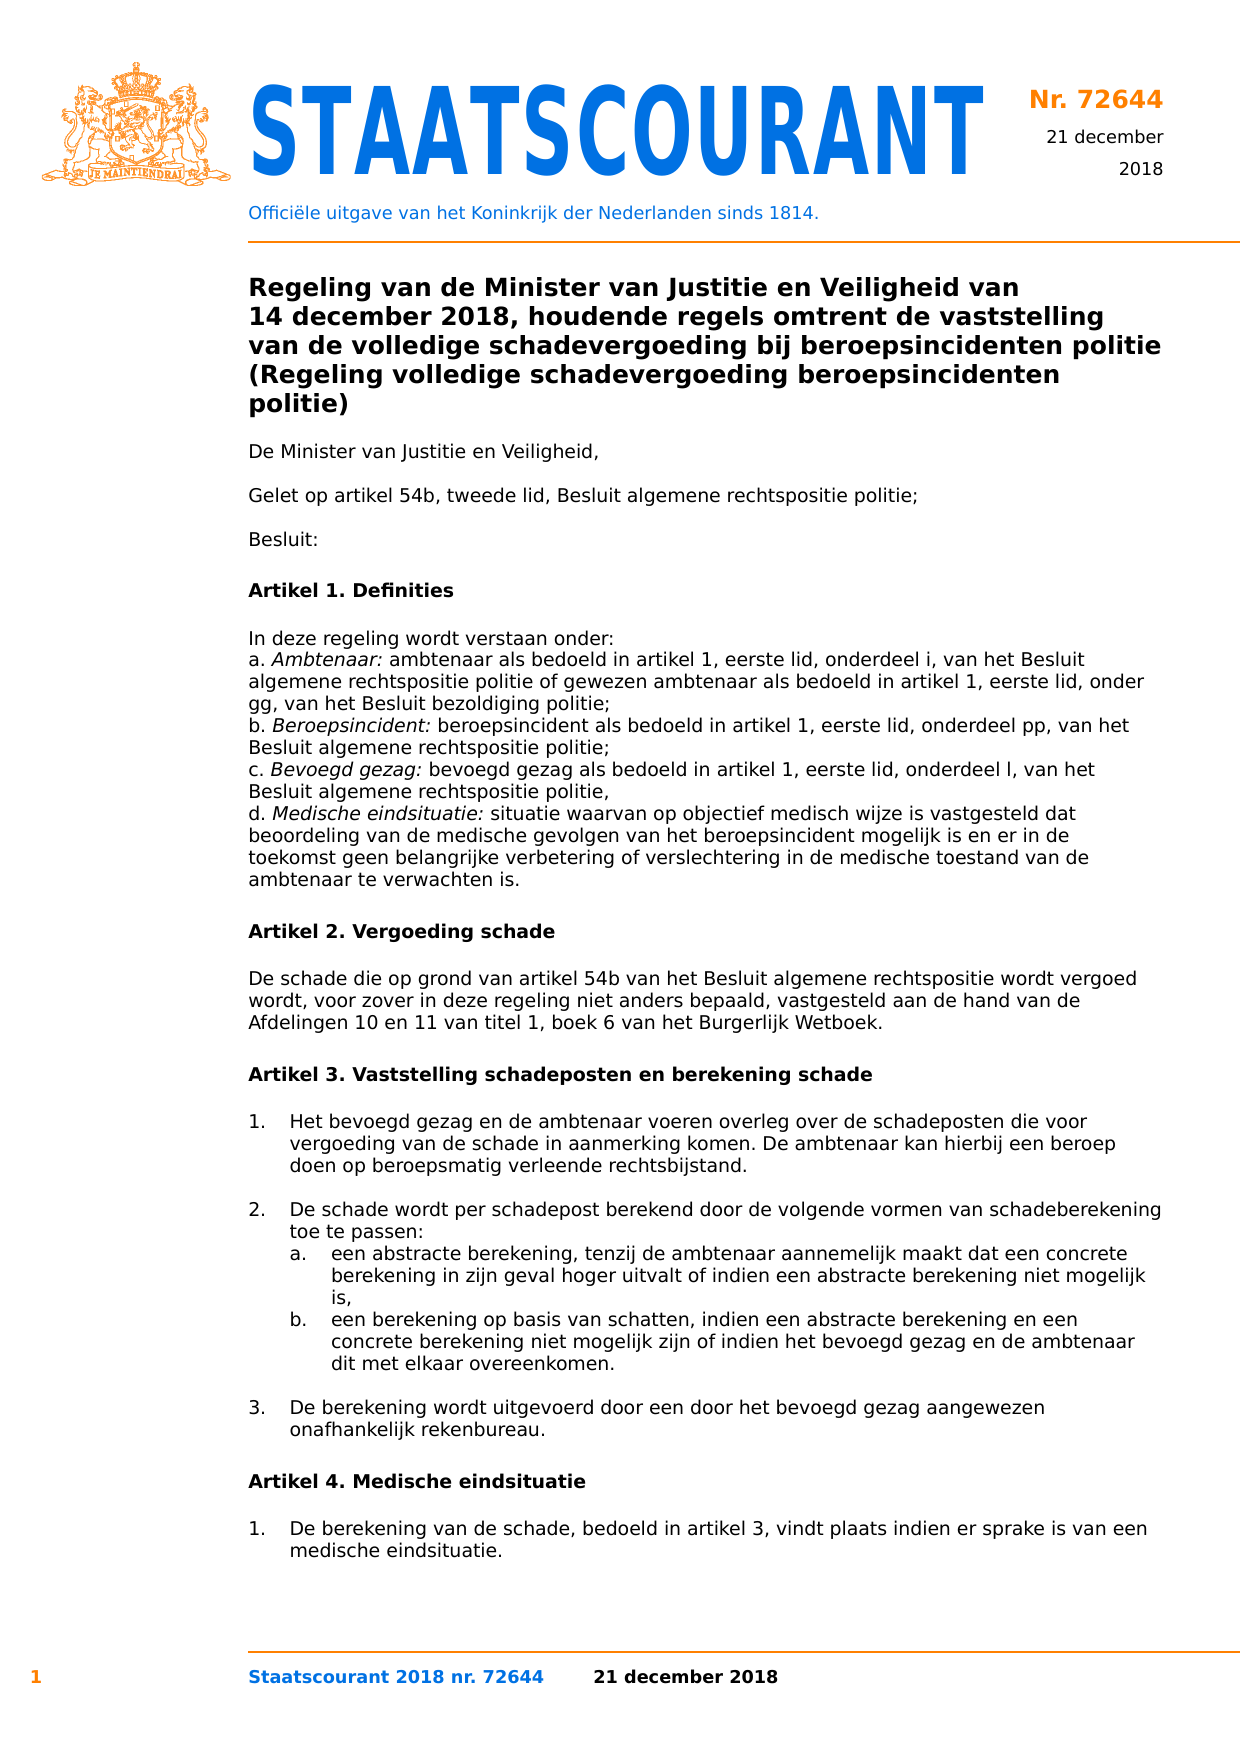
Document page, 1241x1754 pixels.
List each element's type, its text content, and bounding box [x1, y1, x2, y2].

text In deze regeling wordt verstaan onder: [248, 627, 1163, 649]
text 1. Het bevoegd gezag en de ambtenaar voeren overleg over de schadeposten die voor vergoeding van de schade in aanmerking komen. De ambtenaar kan hierbij een beroep doen op beroepsmatig verleende rechtsbijstand. [248, 1111, 1163, 1177]
text Gelet op artikel 54b, tweede lid, Besluit algemene rechtspositie politie; [248, 484, 1163, 507]
text 2. De schade wordt per schadepost berekend door de volgende vormen van schadeberekening toe te passen: [248, 1199, 1163, 1243]
table_cell 21 december [998, 121, 1240, 153]
text De schade die op grond van artikel 54b van het Besluit algemene rechtspositie wordt vergoed wordt, voor zover in deze regeling niet anders bepaald, vastgesteld aan de hand van de Afdelingen 10 en 11 van titel 1, boek 6 van het Burgerlijk Wetboek. [248, 968, 1163, 1034]
subtitle Artikel 1. Definities [248, 580, 1163, 602]
table_header STAATSCOURANT [248, 62, 998, 203]
text a. een abstracte berekening, tenzij de ambtenaar aannemelijk maakt dat een concrete berekening in zijn geval hoger uitvalt of indien een abstracte berekening niet mogelijk is, [289, 1243, 1163, 1309]
picture [41, 62, 231, 186]
text b. Beroepsincident: beroepsincident als bedoeld in artikel 1, eerste lid, onderdeel pp, van het Besluit algemene rechtspositie politie; [248, 715, 1163, 759]
text c. Bevoegd gezag: bevoegd gezag als bedoeld in artikel 1, eerste lid, onderdeel l, van het Besluit algemene rechtspositie politie, [248, 759, 1163, 803]
subtitle Regeling van de Minister van Justitie en Veiligheid van 14 december 2018, houdende regels omtrent de vaststelling van de volledige schadevergoeding bij beroepsincidenten politie (Regeling volledige schadevergoeding beroepsincidenten politie) [248, 273, 1163, 419]
subtitle Artikel 4. Medische eindsituatie [248, 1471, 1163, 1492]
table_header Nr. 72644 [998, 62, 1240, 121]
table_header [25, 62, 248, 241]
text 1. De berekening van de schade, bedoeld in artikel 3, vindt plaats indien er sprake is van een medische eindsituatie. [248, 1517, 1163, 1561]
table_cell Officiële uitgave van het Koninkrijk der Nederlanden sinds 1814. [248, 203, 1240, 241]
text Besluit: [248, 528, 1163, 550]
text d. Medische eindsituatie: situatie waarvan op objectief medisch wijze is vastgesteld dat beoordeling van de medische gevolgen van het beroepsincident mogelijk is en er in de toekomst geen belangrijke verbetering of verslechtering in de medische toestand van de ambtenaar te verwachten is. [248, 803, 1163, 891]
text 3. De berekening wordt uitgevoerd door een door het bevoegd gezag aangewezen onafhankelijk rekenbureau. [248, 1397, 1163, 1441]
text b. een berekening op basis van schatten, indien een abstracte berekening en een concrete berekening niet mogelijk zijn of indien het bevoegd gezag en de ambtenaar dit met elkaar overeenkomen. [289, 1309, 1163, 1375]
text De Minister van Justitie en Veiligheid, [248, 441, 1163, 463]
table_cell 2018 [998, 153, 1240, 203]
text a. Ambtenaar: ambtenaar als bedoeld in artikel 1, eerste lid, onderdeel i, van het Besluit algemene rechtspositie politie of gewezen ambtenaar als bedoeld in artikel 1, eerste lid, onder gg, van het Besluit bezoldiging politie; [248, 649, 1163, 715]
subtitle Artikel 2. Vergoeding schade [248, 921, 1163, 943]
subtitle Artikel 3. Vaststelling schadeposten en berekening schade [248, 1064, 1163, 1086]
